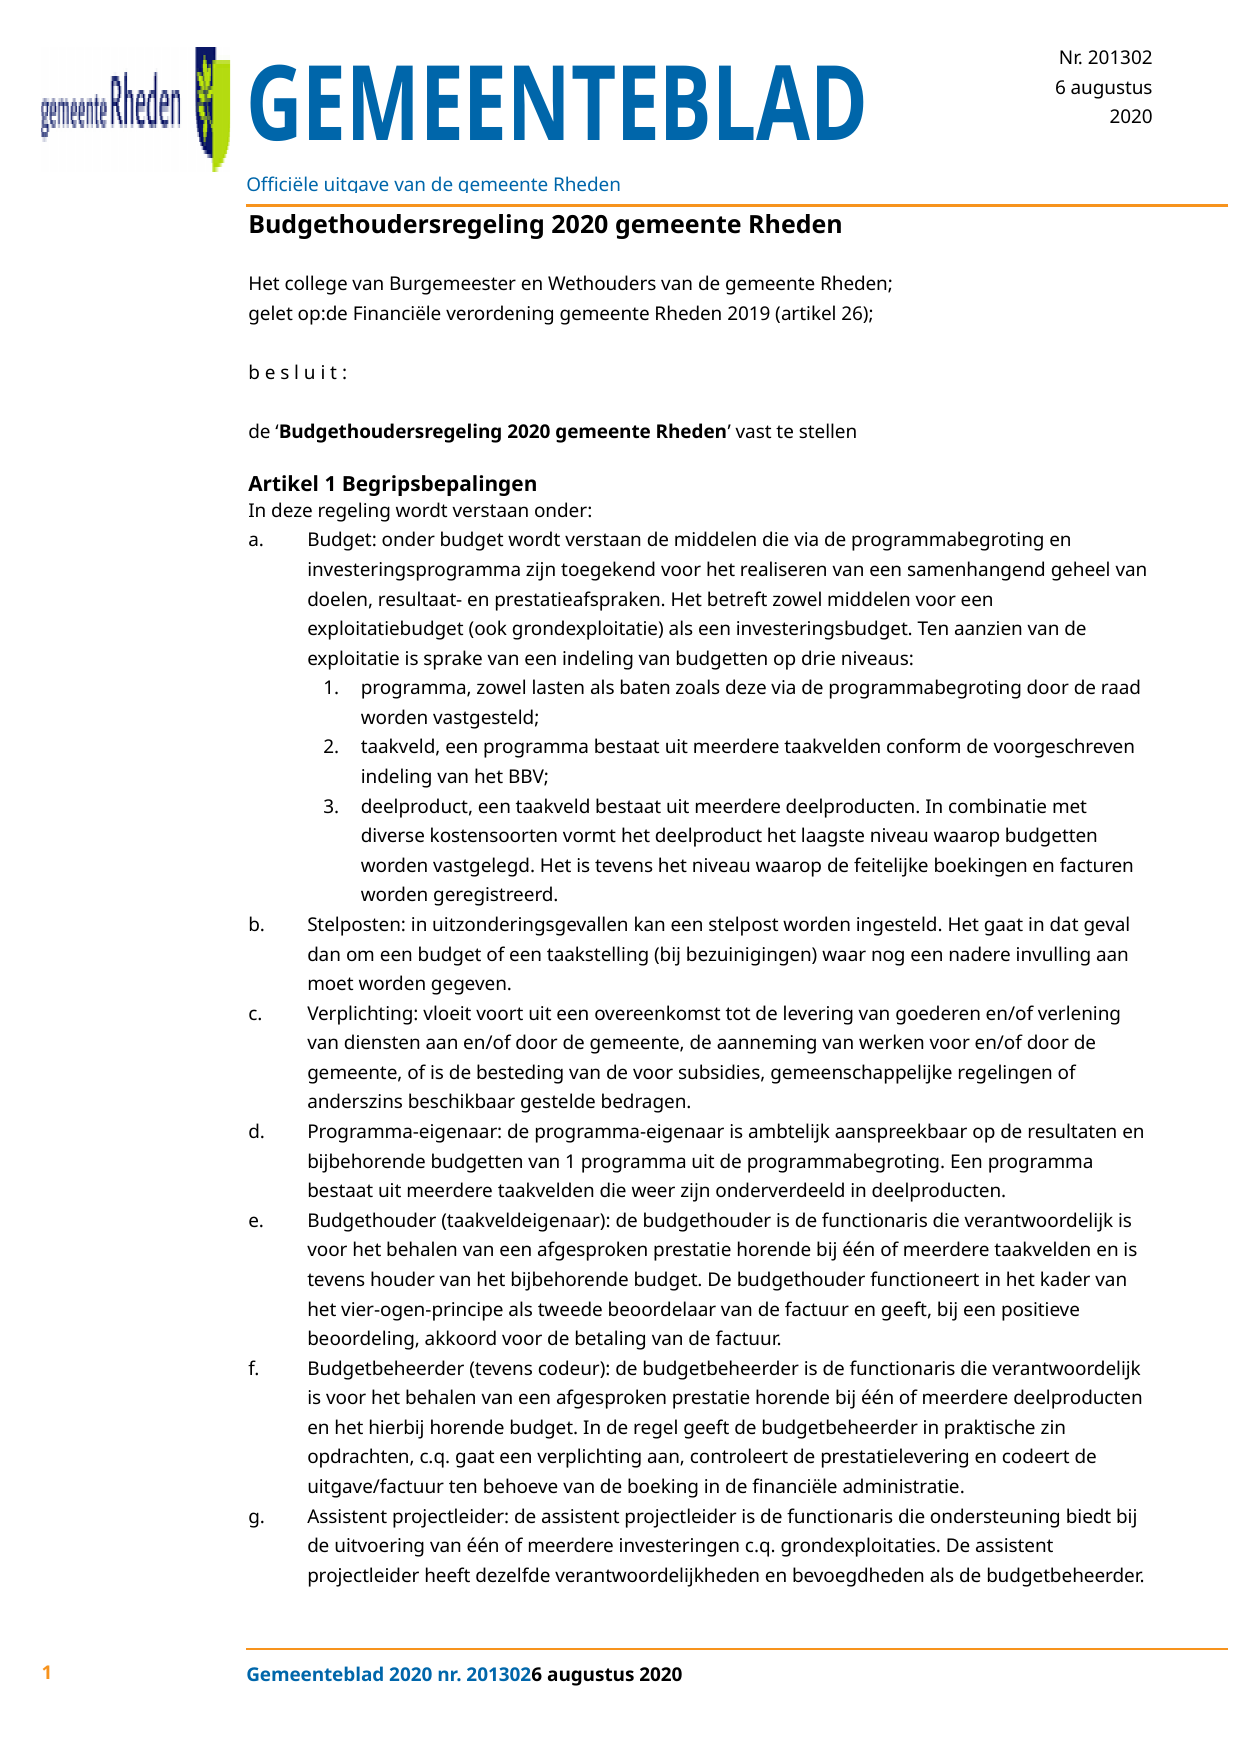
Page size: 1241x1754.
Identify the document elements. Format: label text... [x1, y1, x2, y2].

list deelproduct, een taakveld bestaat uit meerdere deelproducten. In combinatie met diverse kostensoorten vormt het deelproduct het laagste niveau waarop budgetten worden vastgelegd. Het is tevens het niveau waarop de feitelijke boekingen en facturen worden geregistreerd. [323, 793, 1152, 907]
text de ‘Budgethoudersregeling 2020 gemeente Rheden’ vast te stellen [248, 418, 1152, 444]
list Stelposten: in uitzonderingsgevallen kan een stelpost worden ingesteld. Het gaat in dat geval dan om een budget of een taakstelling (bij bezuinigingen) waar nog een nadere invulling aan moet worden gegeven. [248, 911, 1152, 996]
text Het college van Burgemeester en Wethouders van de gemeente Rheden; [248, 270, 1152, 296]
text b e s l u i t : [248, 359, 1152, 385]
text Artikel 1 Begripsbepalingen [248, 469, 1152, 497]
list Budgetbeheerder (tevens codeur): de budgetbeheerder is de functionaris die verantwoordelijk is voor het behalen van een afgesproken prestatie horende bij één of meerdere deelproducten en het hierbij horende budget. In de regel geeft de budgetbeheerder in praktische zin opdrachten, c.q. gaat een verplichting aan, controleert de prestatielevering en codeert de uitgave/factuur ten behoeve van de boeking in de financiële administratie. [248, 1355, 1152, 1499]
text Budgethoudersregeling 2020 gemeente Rheden [248, 207, 1152, 241]
text In deze regeling wordt verstaan onder: [248, 497, 1152, 523]
picture [41, 47, 231, 172]
list taakveld, een programma bestaat uit meerdere taakvelden conform de voorgeschreven indeling van het BBV; [323, 734, 1152, 789]
list Budget: onder budget wordt verstaan de middelen die via de programmabegroting en investeringsprogramma zijn toegekend voor het realiseren van een samenhangend geheel van doelen, resultaat- en prestatieafspraken. Het betreft zowel middelen voor een exploitatiebudget (ook grondexploitatie) als een investeringsbudget. Ten aanzien van de exploitatie is sprake van een indeling van budgetten op drie niveaus: [248, 527, 1152, 671]
text gelet op:de Financiële verordening gemeente Rheden 2019 (artikel 26); [248, 300, 1152, 326]
list Verplichting: vloeit voort uit een overeenkomst tot de levering van goederen en/of verlening van diensten aan en/of door de gemeente, de aanneming van werken voor en/of door de gemeente, of is de besteding van de voor subsidies, gemeenschappelijke regelingen of anderszins beschikbaar gestelde bedragen. [248, 1000, 1152, 1114]
list Programma-eigenaar: de programma-eigenaar is ambtelijk aanspreekbaar op de resultaten en bijbehorende budgetten van 1 programma uit de programmabegroting. Een programma bestaat uit meerdere taakvelden die weer zijn onderverdeeld in deelproducten. [248, 1118, 1152, 1203]
list Assistent projectleider: de assistent projectleider is de functionaris die ondersteuning biedt bij de uitvoering van één of meerdere investeringen c.q. grondexploitaties. De assistent projectleider heeft dezelfde verantwoordelijkheden en bevoegdheden als de budgetbeheerder. [248, 1503, 1152, 1588]
list Budgethouder (taakveldeigenaar): de budgethouder is de functionaris die verantwoordelijk is voor het behalen van een afgesproken prestatie horende bij één of meerdere taakvelden en is tevens houder van het bijbehorende budget. De budgethouder functioneert in het kader van het vier-ogen-principe als tweede beoordelaar van de factuur en geeft, bij een positieve beoordeling, akkoord voor de betaling van de factuur. [248, 1207, 1152, 1351]
list programma, zowel lasten als baten zoals deze via de programmabegroting door de raad worden vastgesteld; [323, 674, 1152, 730]
